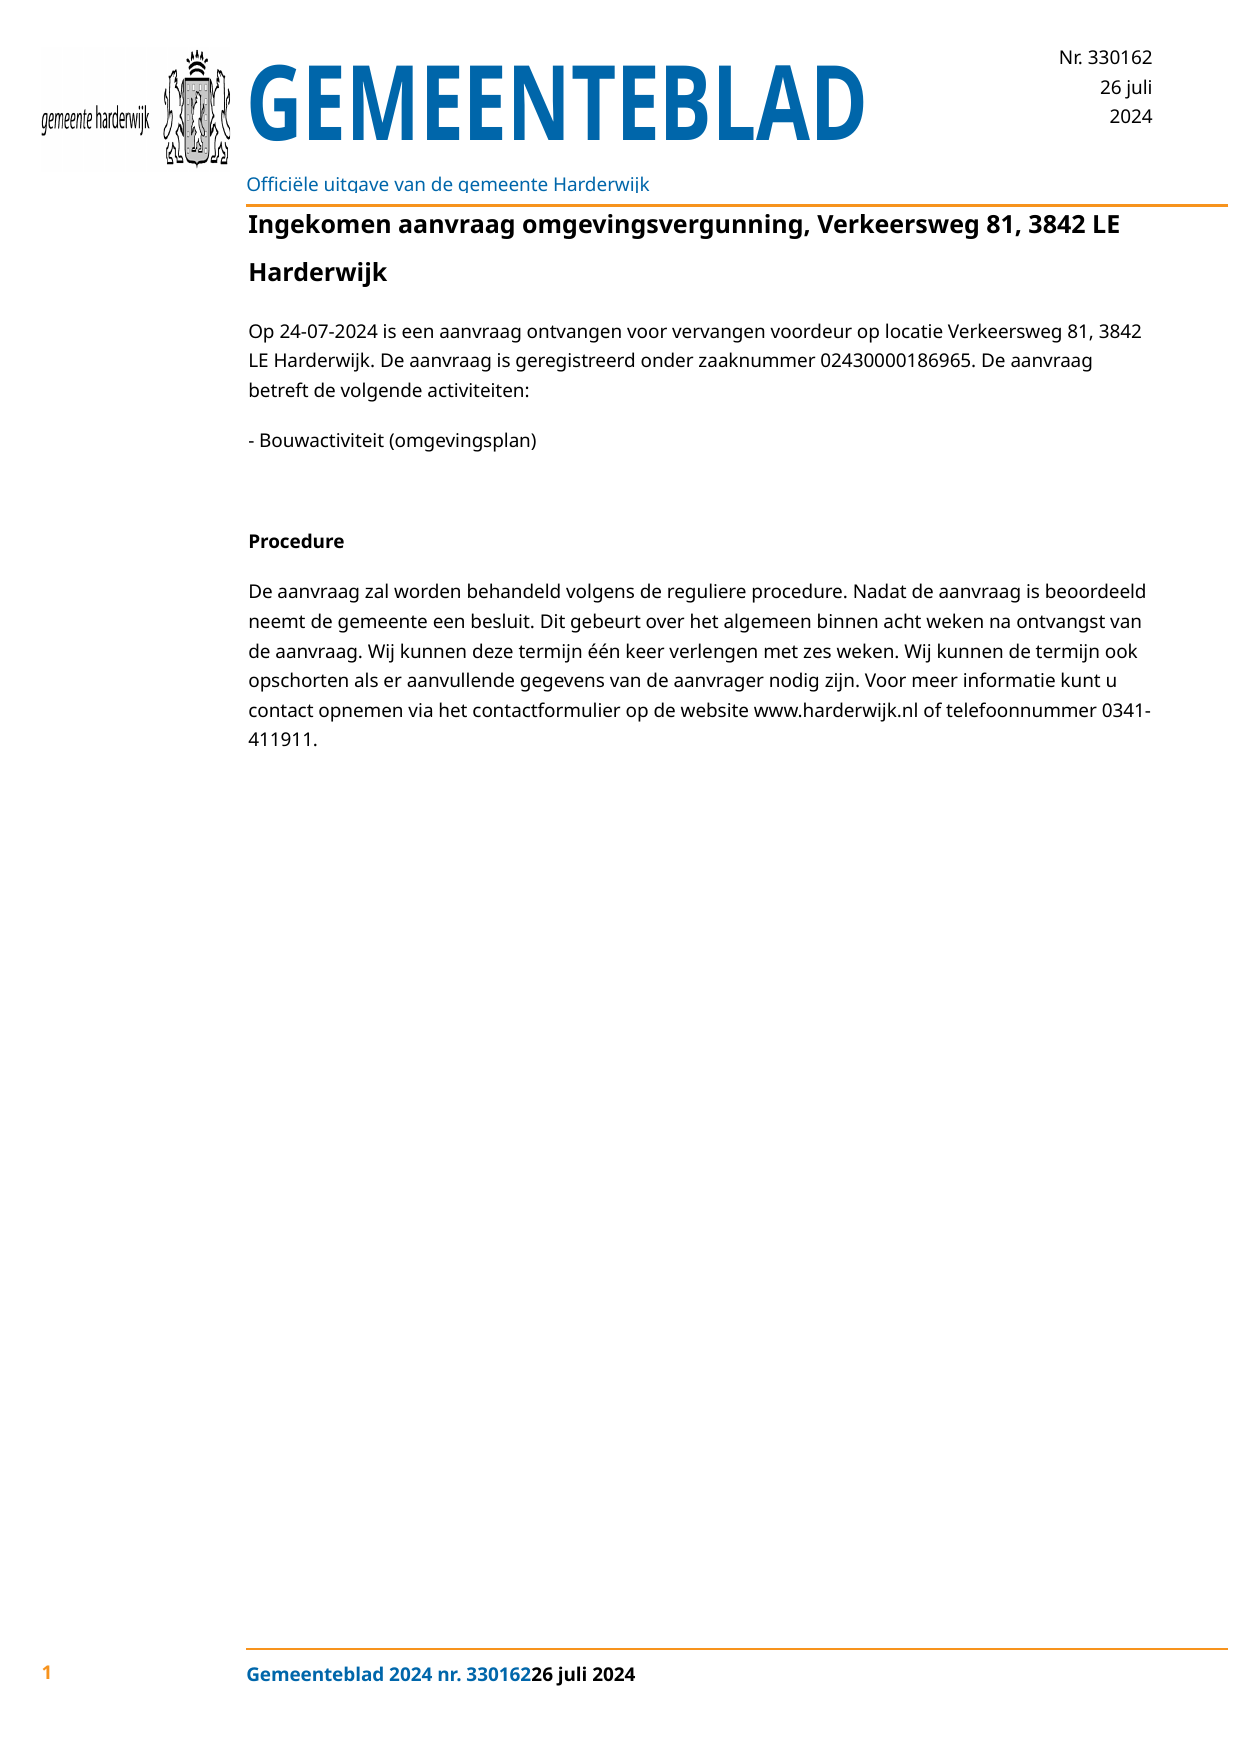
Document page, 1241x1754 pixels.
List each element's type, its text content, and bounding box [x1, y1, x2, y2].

text Procedure [248, 528, 1152, 554]
text De aanvraag zal worden behandeld volgens de reguliere procedure. Nadat de aanvraag is beoordeeld neemt de gemeente een besluit. Dit gebeurt over het algemeen binnen acht weken na ontvangst van de aanvraag. Wij kunnen deze termijn één keer verlengen met zes weken. Wij kunnen de termijn ook opschorten als er aanvullende gegevens van de aanvrager nodig zijn. Voor meer informatie kunt u contact opnemen via het contactformulier op de website www.harderwijk.nl of telefoonnummer 0341-411911. [248, 579, 1152, 752]
picture [41, 47, 231, 172]
text Ingekomen aanvraag omgevingsvergunning, Verkeersweg 81, 3842 LE Harderwijk [248, 207, 1152, 288]
text Op 24-07-2024 is een aanvraag ontvangen voor vervangen voordeur op locatie Verkeersweg 81, 3842 LE Harderwijk. De aanvraag is geregistreerd onder zaaknummer 02430000186965. De aanvraag betreft de volgende activiteiten: [248, 318, 1152, 403]
text - Bouwactiviteit (omgevingsplan) [248, 427, 1152, 453]
